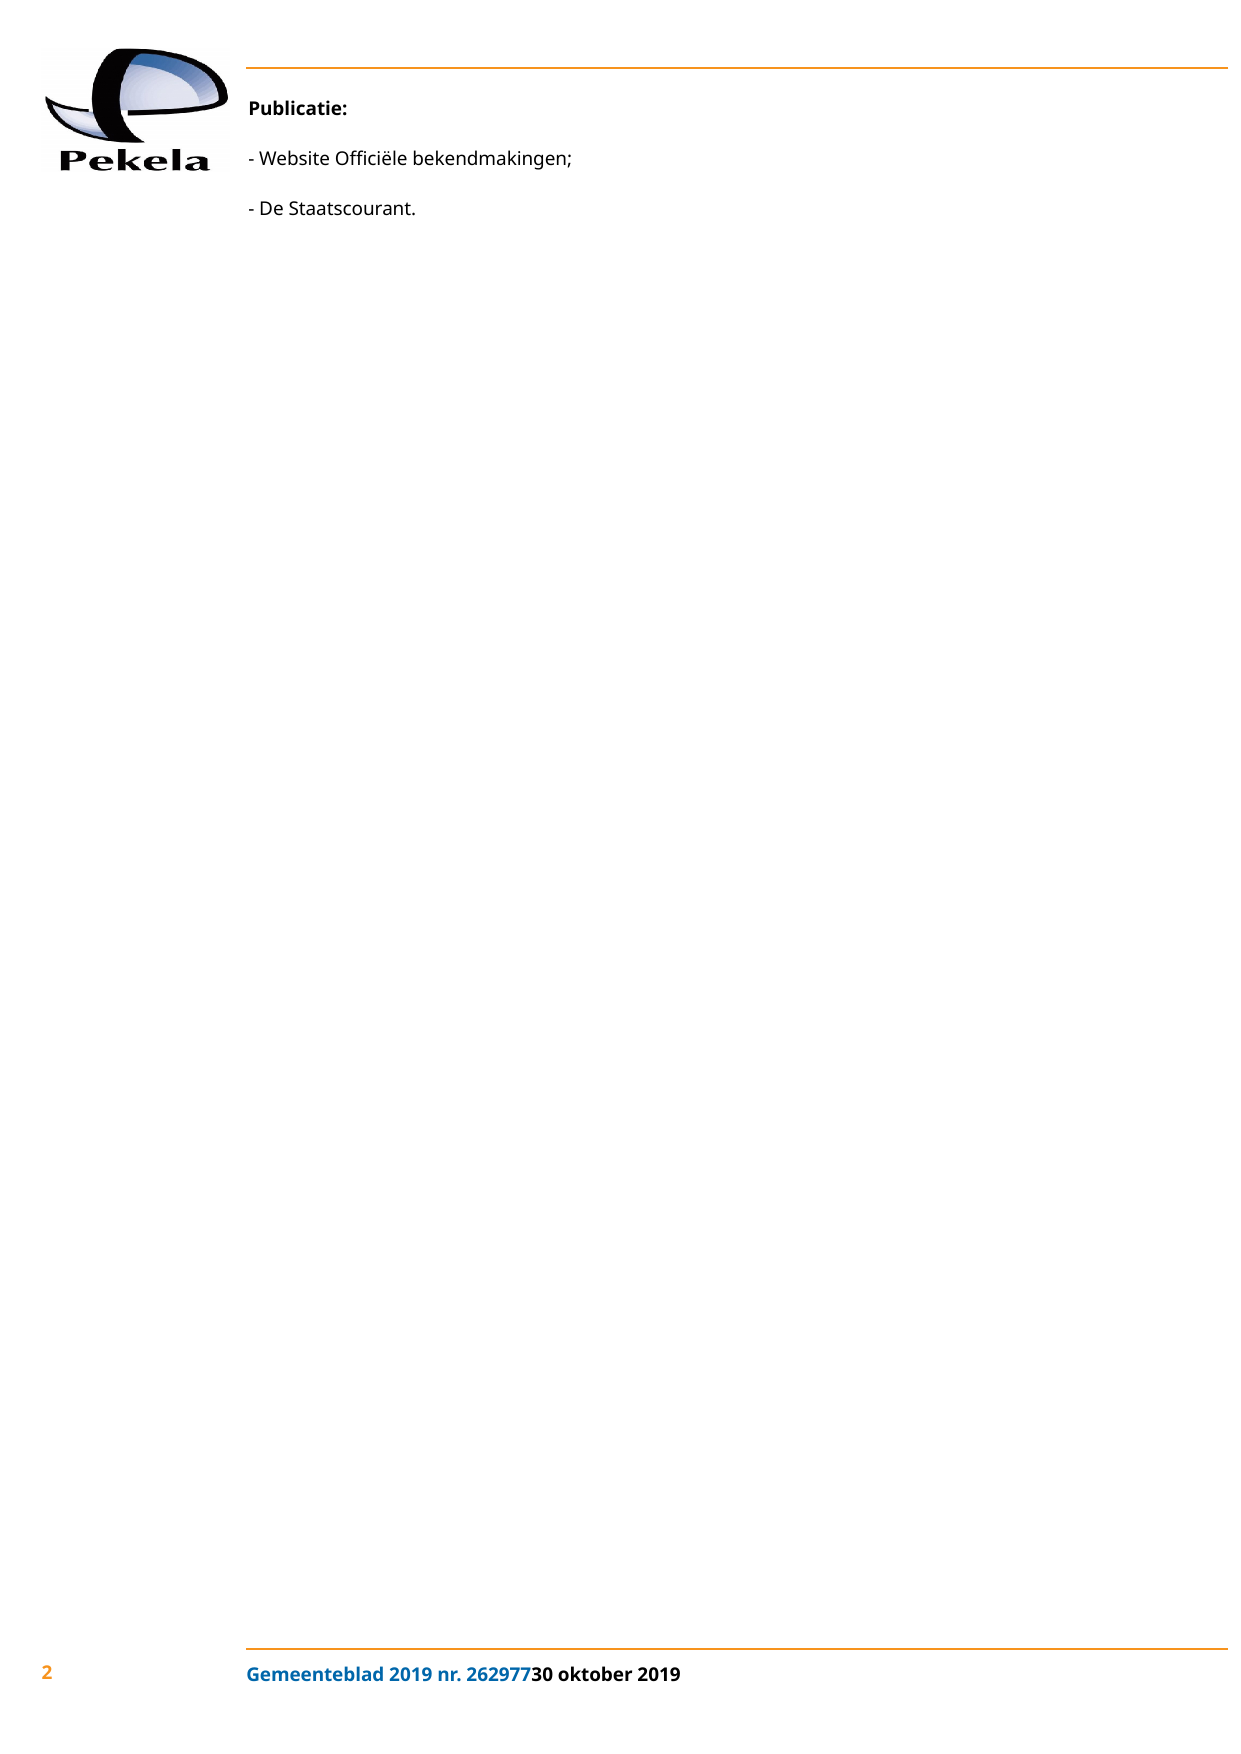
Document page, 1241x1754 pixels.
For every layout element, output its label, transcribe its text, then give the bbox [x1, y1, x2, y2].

text - De Staatscourant. [248, 196, 1152, 221]
picture [41, 47, 231, 172]
text Publicatie: [248, 95, 1152, 121]
text - Website Officiële bekendmakingen; [248, 145, 1152, 171]
